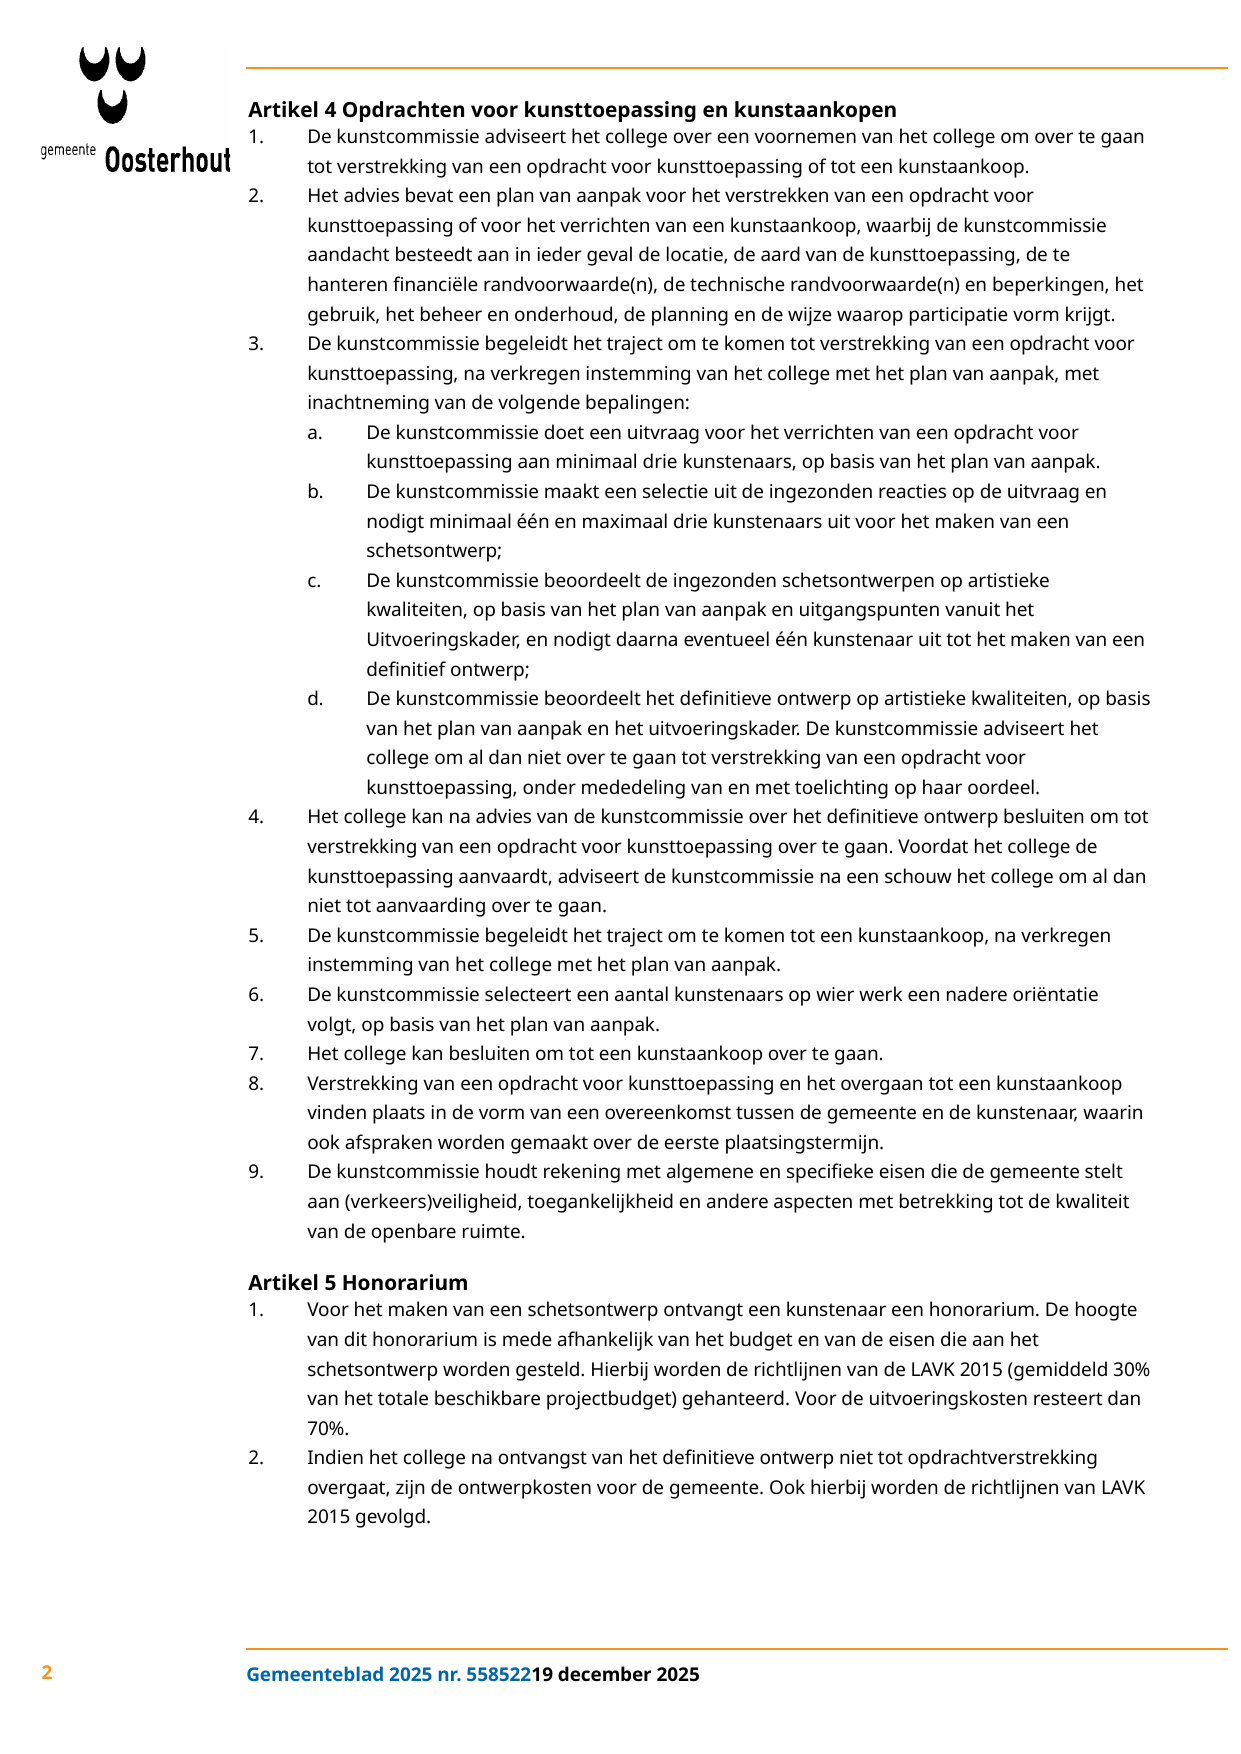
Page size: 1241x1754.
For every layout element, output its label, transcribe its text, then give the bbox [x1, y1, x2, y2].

list Indien het college na ontvangst van het definitieve ontwerp niet tot opdrachtverstrekking overgaat, zijn de ontwerpkosten voor de gemeente. Ook hierbij worden de richtlijnen van LAVK 2015 gevolgd. [248, 1444, 1152, 1529]
picture [41, 47, 231, 172]
text Artikel 4 Opdrachten voor kunsttoepassing en kunstaankopen [248, 95, 1152, 123]
list De kunstcommissie begeleidt het traject om te komen tot verstrekking van een opdracht voor kunsttoepassing, na verkregen instemming van het college met het plan van aanpak, met inachtneming van de volgende bepalingen: [248, 330, 1152, 415]
list Het college kan besluiten om tot een kunstaankoop over te gaan. [248, 1040, 1152, 1066]
list Voor het maken van een schetsontwerp ontvangt een kunstenaar een honorarium. De hoogte van dit honorarium is mede afhankelijk van het budget en van de eisen die aan het schetsontwerp worden gesteld. Hierbij worden de richtlijnen van de LAVK 2015 (gemiddeld 30% van het totale beschikbare projectbudget) gehanteerd. Voor de uitvoeringskosten resteert dan 70%. [248, 1297, 1152, 1441]
list Het advies bevat een plan van aanpak voor het verstrekken van een opdracht voor kunsttoepassing of voor het verrichten van een kunstaankoop, waarbij de kunstcommissie aandacht besteedt aan in ieder geval de locatie, de aard van de kunsttoepassing, de te hanteren financiële randvoorwaarde(n), de technische randvoorwaarde(n) en beperkingen, het gebruik, het beheer en onderhoud, de planning en de wijze waarop participatie vorm krijgt. [248, 182, 1152, 326]
list De kunstcommissie adviseert het college over een voornemen van het college om over te gaan tot verstrekking van een opdracht voor kunsttoepassing of tot een kunstaankoop. [248, 123, 1152, 178]
list De kunstcommissie begeleidt het traject om te komen tot een kunstaankoop, na verkregen instemming van het college met het plan van aanpak. [248, 922, 1152, 977]
list Verstrekking van een opdracht voor kunsttoepassing en het overgaan tot een kunstaankoop vinden plaats in de vorm van een overeenkomst tussen de gemeente en de kunstenaar, waarin ook afspraken worden gemaakt over de eerste plaatsingstermijn. [248, 1070, 1152, 1155]
list De kunstcommissie beoordeelt de ingezonden schetsontwerpen op artistieke kwaliteiten, op basis van het plan van aanpak en uitgangspunten vanuit het Uitvoeringskader, en nodigt daarna eventueel één kunstenaar uit tot het maken van een definitief ontwerp; [307, 567, 1152, 681]
list De kunstcommissie maakt een selectie uit de ingezonden reacties op de uitvraag en nodigt minimaal één en maximaal drie kunstenaars uit voor het maken van een schetsontwerp; [307, 478, 1152, 563]
list De kunstcommissie selecteert een aantal kunstenaars op wier werk een nadere oriëntatie volgt, op basis van het plan van aanpak. [248, 981, 1152, 1036]
list Het college kan na advies van de kunstcommissie over het definitieve ontwerp besluiten om tot verstrekking van een opdracht voor kunsttoepassing over te gaan. Voordat het college de kunsttoepassing aanvaardt, adviseert de kunstcommissie na een schouw het college om al dan niet tot aanvaarding over te gaan. [248, 804, 1152, 918]
text Artikel 5 Honorarium [248, 1268, 1152, 1297]
list De kunstcommissie houdt rekening met algemene en specifieke eisen die de gemeente stelt aan (verkeers)veiligheid, toegankelijkheid en andere aspecten met betrekking tot de kwaliteit van de openbare ruimte. [248, 1159, 1152, 1243]
list De kunstcommissie doet een uitvraag voor het verrichten van een opdracht voor kunsttoepassing aan minimaal drie kunstenaars, op basis van het plan van aanpak. [307, 419, 1152, 474]
list De kunstcommissie beoordeelt het definitieve ontwerp op artistieke kwaliteiten, op basis van het plan van aanpak en het uitvoeringskader. De kunstcommissie adviseert het college om al dan niet over te gaan tot verstrekking van een opdracht voor kunsttoepassing, onder mededeling van en met toelichting op haar oordeel. [307, 685, 1152, 800]
